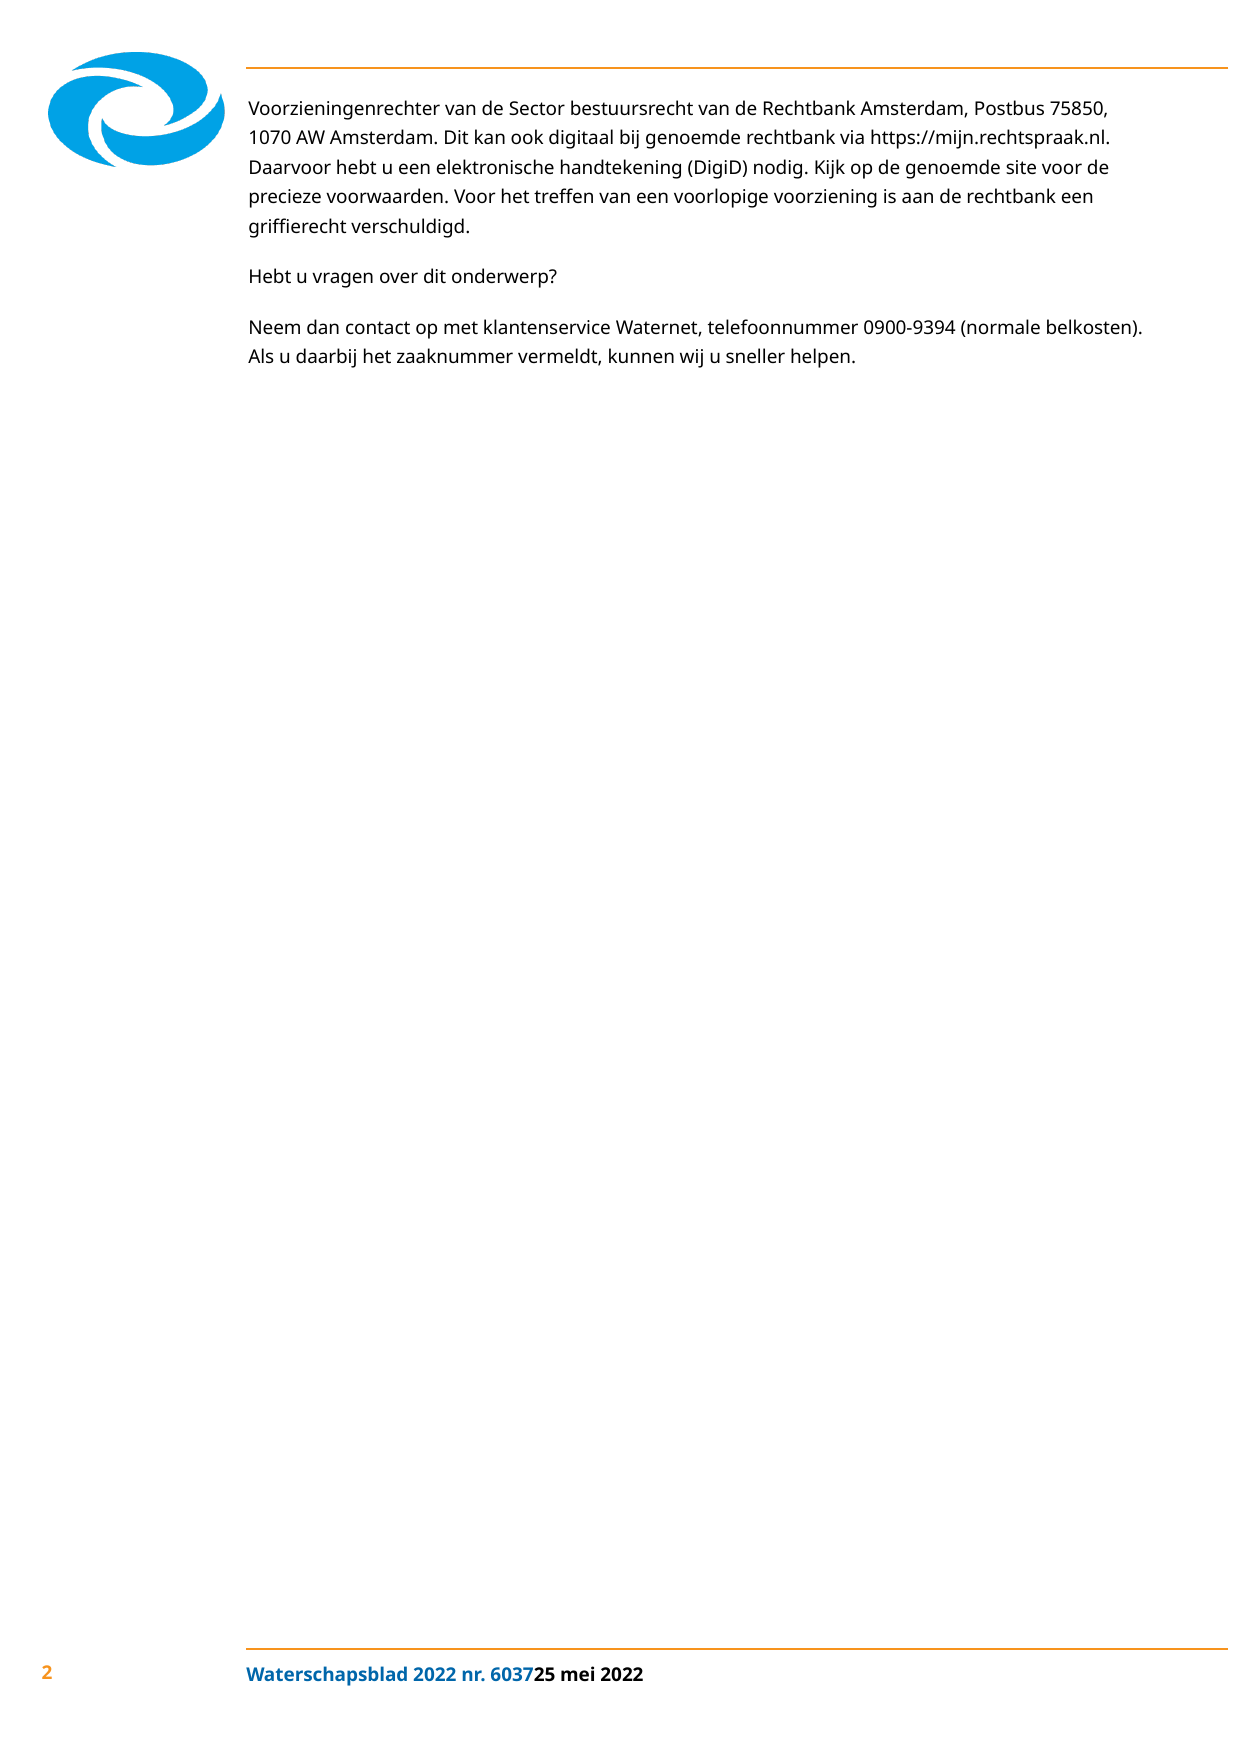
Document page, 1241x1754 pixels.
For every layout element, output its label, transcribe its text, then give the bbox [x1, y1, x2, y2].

picture [41, 47, 231, 172]
text Voorzieningenrechter van de Sector bestuursrecht van de Rechtbank Amsterdam, Postbus 75850, 1070 AW Amsterdam. Dit kan ook digitaal bij genoemde rechtbank via https://mijn.rechtspraak.nl. Daarvoor hebt u een elektronische handtekening (DigiD) nodig. Kijk op de genoemde site voor de precieze voorwaarden. Voor het treffen van een voorlopige voorziening is aan de rechtbank een griffierecht verschuldigd. [248, 95, 1152, 239]
text Hebt u vragen over dit onderwerp? [248, 263, 1152, 289]
text Neem dan contact op met klantenservice Waternet, telefoonnummer 0900-9394 (normale belkosten). Als u daarbij het zaaknummer vermeldt, kunnen wij u sneller helpen. [248, 314, 1152, 369]
